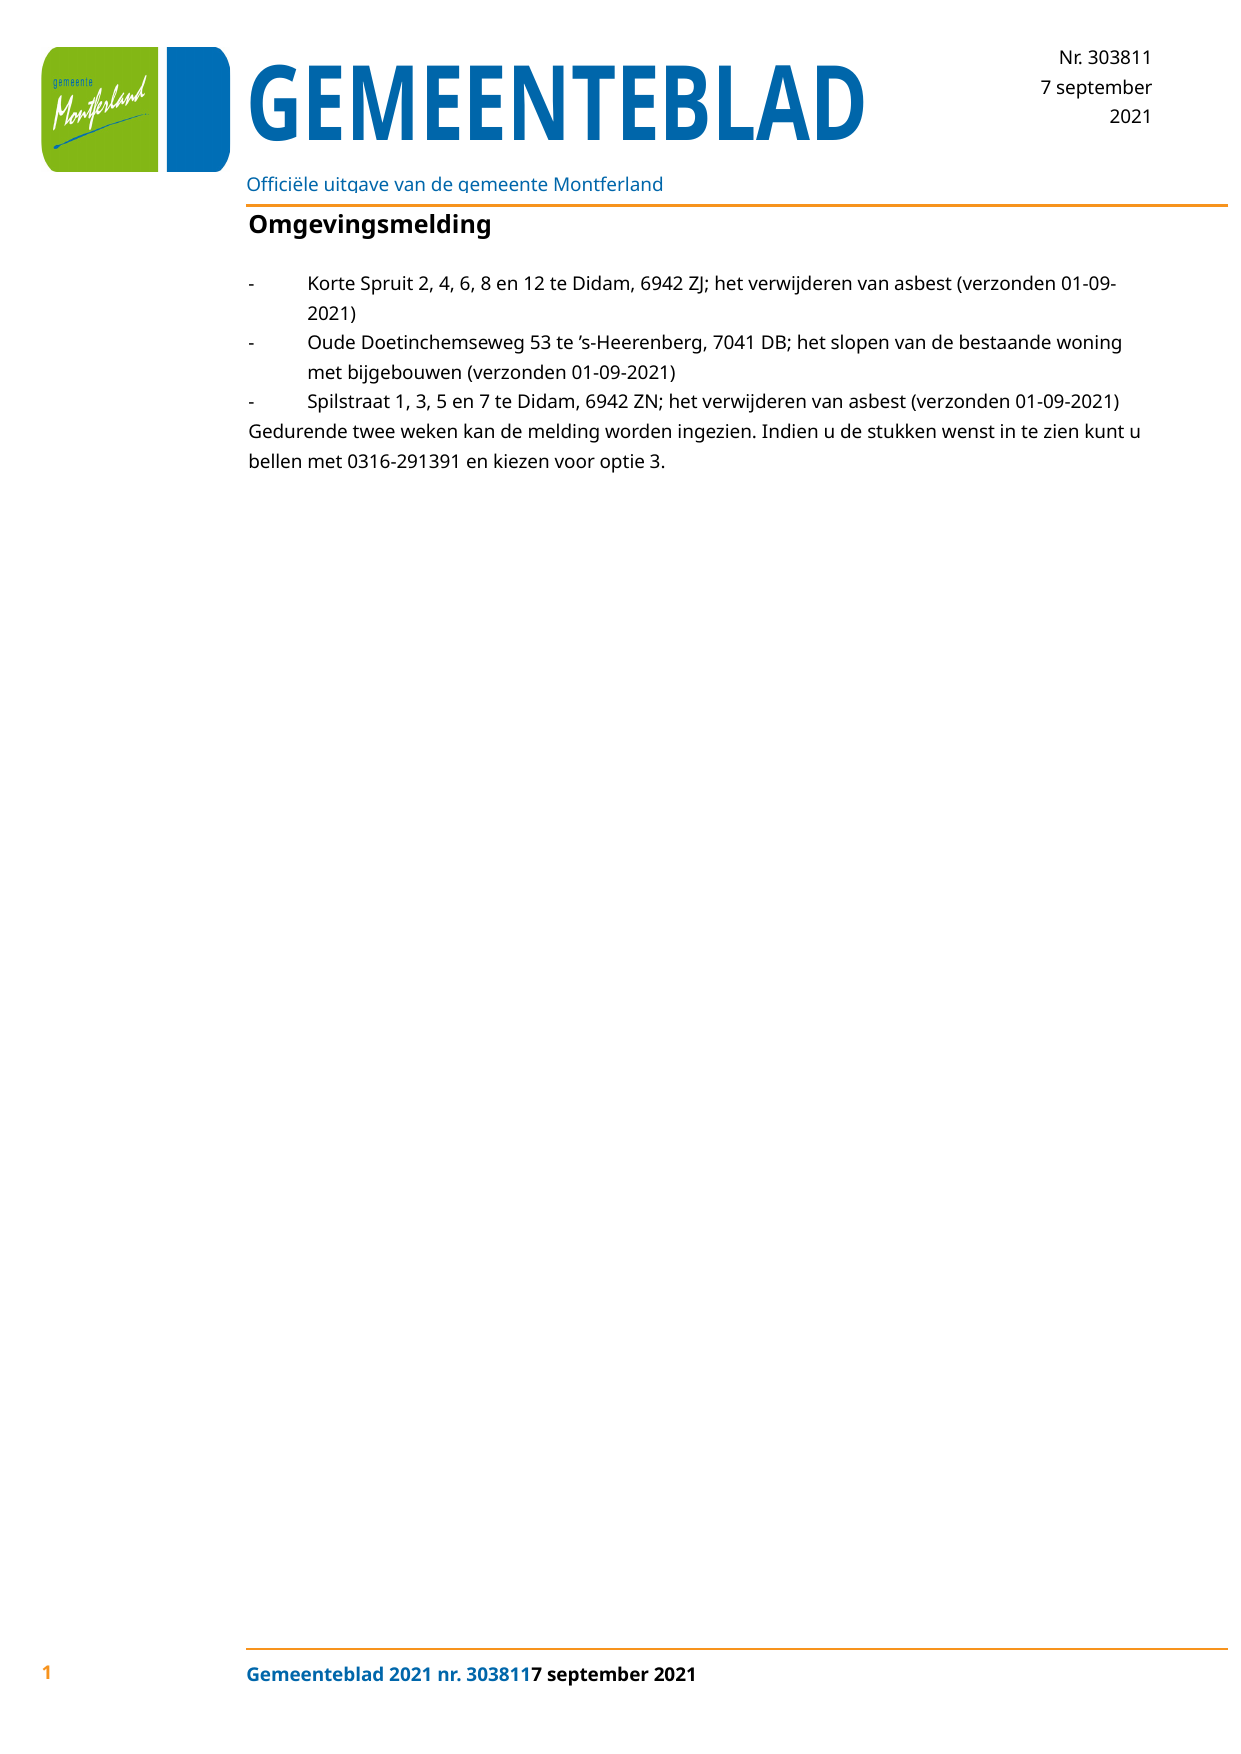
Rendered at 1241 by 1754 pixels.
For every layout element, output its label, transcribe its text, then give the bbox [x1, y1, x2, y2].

list Spilstraat 1, 3, 5 en 7 te Didam, 6942 ZN; het verwijderen van asbest (verzonden 01-09-2021) [248, 389, 1152, 414]
picture [41, 47, 231, 172]
list Korte Spruit 2, 4, 6, 8 en 12 te Didam, 6942 ZJ; het verwijderen van asbest (verzonden 01-09-2021) [248, 270, 1152, 326]
list Oude Doetinchemseweg 53 te ’s-Heerenberg, 7041 DB; het slopen van de bestaande woning met bijgebouwen (verzonden 01-09-2021) [248, 329, 1152, 385]
text Omgevingsmelding [248, 207, 1152, 241]
text Gedurende twee weken kan de melding worden ingezien. Indien u de stukken wenst in te zien kunt u bellen met 0316-291391 en kiezen voor optie 3. [248, 418, 1152, 473]
